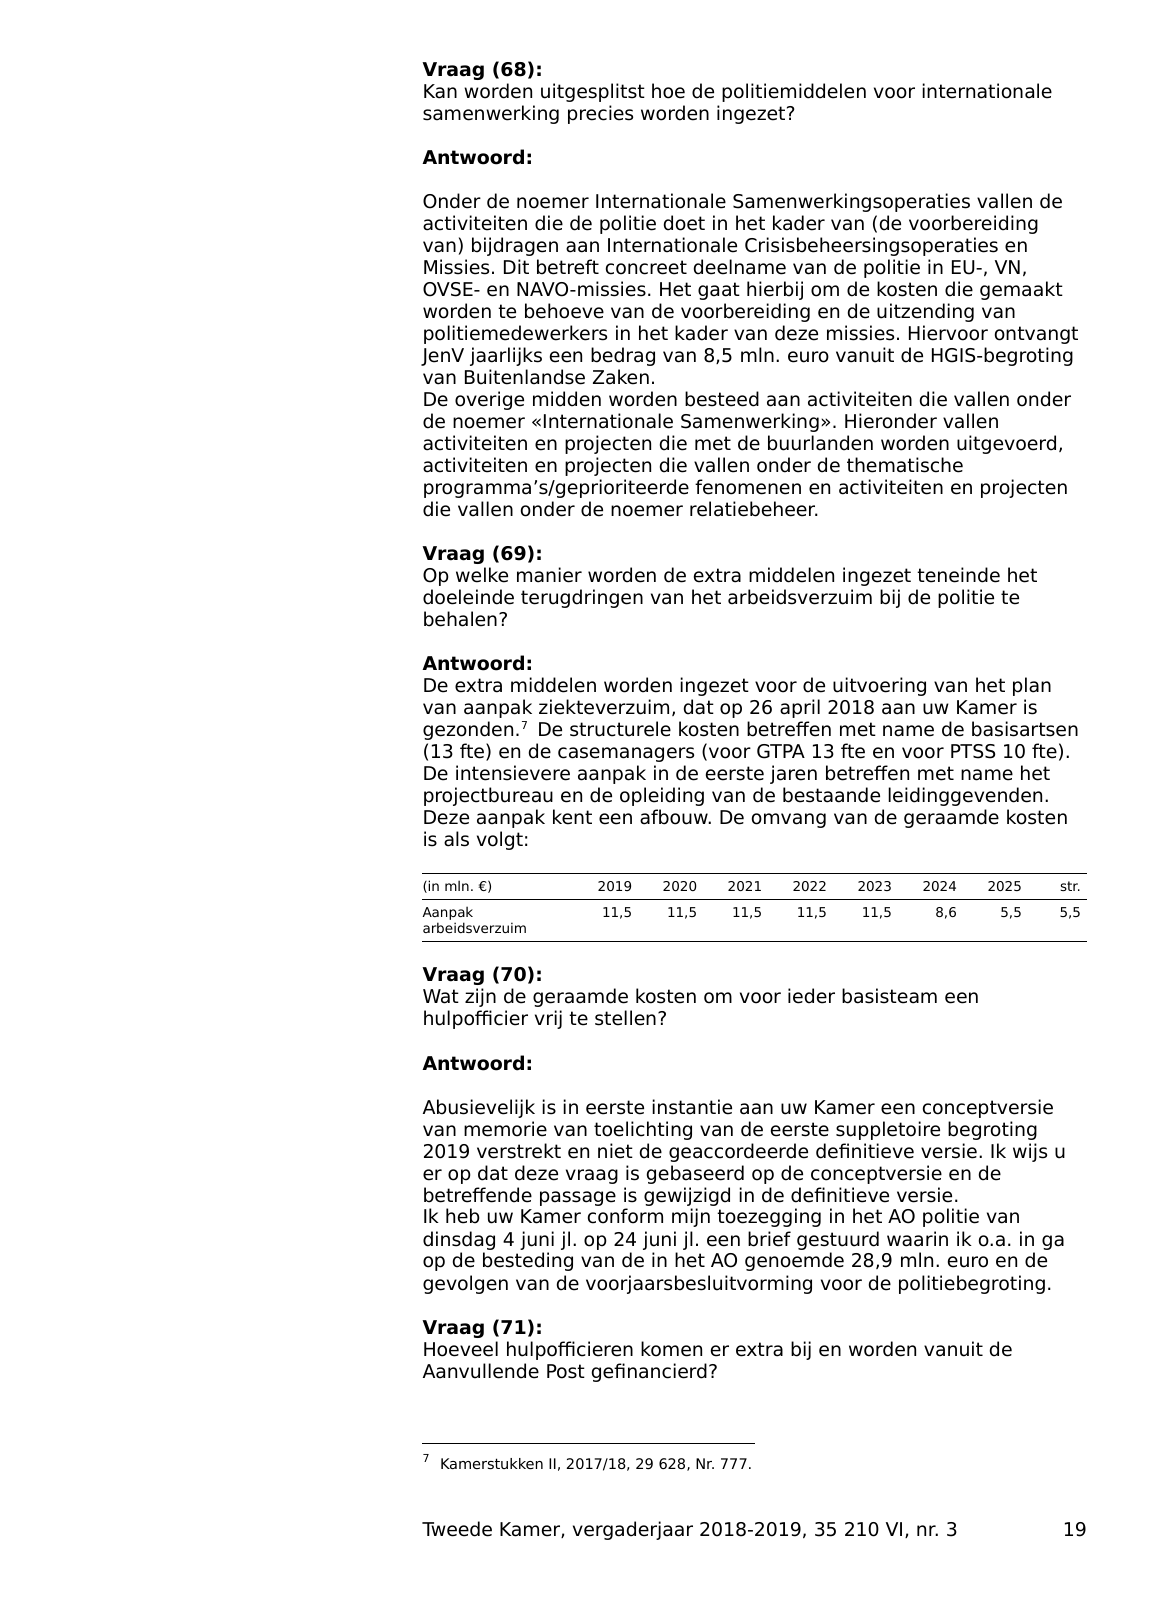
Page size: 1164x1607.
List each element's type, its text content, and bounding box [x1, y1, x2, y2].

table_header (in mln. €) [422, 874, 573, 899]
subtitle Vraag (68): [422, 59, 1087, 81]
table_header 2025 [963, 874, 1027, 899]
table_header 2024 [898, 874, 962, 899]
table_cell 11,5 [768, 900, 833, 941]
table_cell 11,5 [573, 900, 638, 941]
subtitle Antwoord: [422, 147, 1087, 169]
table_header str. [1028, 874, 1087, 899]
subtitle Vraag (69): [422, 543, 1087, 565]
table_cell 11,5 [833, 900, 898, 941]
table_header 2021 [703, 874, 768, 899]
table_header 2019 [573, 874, 638, 899]
subtitle Antwoord: [422, 653, 1087, 675]
text De extra middelen worden ingezet voor de uitvoering van het plan van aanpak ziekteverzuim, dat op 26 april 2018 aan uw Kamer is gezonden. De structurele kosten betreffen met name de basisartsen (13 fte) en de casemanagers (voor GTPA 13 fte en voor PTSS 10 fte). De intensievere aanpak in de eerste jaren betreffen met name het projectbureau en de opleiding van de bestaande leidinggevenden. Deze aanpak kent een afbouw. De omvang van de geraamde kosten is als volgt: [422, 675, 1087, 851]
text Onder de noemer Internationale Samenwerkingsoperaties vallen de activiteiten die de politie doet in het kader van (de voorbereiding van) bijdragen aan Internationale Crisisbeheersingsoperaties en Missies. Dit betreft concreet deelname van de politie in EU-, VN, OVSE- en NAVO-missies. Het gaat hierbij om de kosten die gemaakt worden te behoeve van de voorbereiding en de uitzending van politiemedewerkers in het kader van deze missies. Hiervoor ontvangt JenV jaarlijks een bedrag van 8,5 mln. euro vanuit de HGIS-begroting van Buitenlandse Zaken. [422, 191, 1087, 389]
table_cell 8,6 [898, 900, 962, 941]
subtitle Vraag (70): [422, 964, 1087, 986]
table_cell 5,5 [1028, 900, 1087, 941]
text Kan worden uitgesplitst hoe de politiemiddelen voor internationale samenwerking precies worden ingezet? [422, 81, 1087, 125]
text Wat zijn de geraamde kosten om voor ieder basisteam een hulpofficier vrij te stellen? [422, 986, 1087, 1030]
table_cell 11,5 [638, 900, 703, 941]
text Hoeveel hulpofficieren komen er extra bij en worden vanuit de Aanvullende Post gefinancierd? [422, 1338, 1087, 1382]
text Ik heb uw Kamer conform mijn toezegging in het AO politie van dinsdag 4 juni jl. op 24 juni jl. een brief gestuurd waarin ik o.a. in ga op de besteding van de in het AO genoemde 28,9 mln. euro en de gevolgen van de voorjaarsbesluitvorming voor de politiebegroting. [422, 1206, 1087, 1294]
text Kamerstukken II, 2017/18, 29 628, Nr. 777. [422, 1452, 1087, 1474]
table_cell 11,5 [703, 900, 768, 941]
table_header 2023 [833, 874, 898, 899]
text Abusievelijk is in eerste instantie aan uw Kamer een conceptversie van memorie van toelichting van de eerste suppletoire begroting 2019 verstrekt en niet de geaccordeerde definitieve versie. Ik wijs u er op dat deze vraag is gebaseerd op de conceptversie en de betreffende passage is gewijzigd in de definitieve versie. [422, 1097, 1087, 1206]
table_header 2022 [768, 874, 833, 899]
table_header 2020 [638, 874, 703, 899]
table_cell 5,5 [963, 900, 1027, 941]
subtitle Antwoord: [422, 1052, 1087, 1074]
table_cell Aanpak arbeidsverzuim [422, 900, 573, 941]
text De overige midden worden besteed aan activiteiten die vallen onder de noemer «Internationale Samenwerking». Hieronder vallen activiteiten en projecten die met de buurlanden worden uitgevoerd, activiteiten en projecten die vallen onder de thematische programma’s/geprioriteerde fenomenen en activiteiten en projecten die vallen onder de noemer relatiebeheer. [422, 389, 1087, 521]
subtitle Vraag (71): [422, 1317, 1087, 1338]
text Op welke manier worden de extra middelen ingezet teneinde het doeleinde terugdringen van het arbeidsverzuim bij de politie te behalen? [422, 565, 1087, 631]
